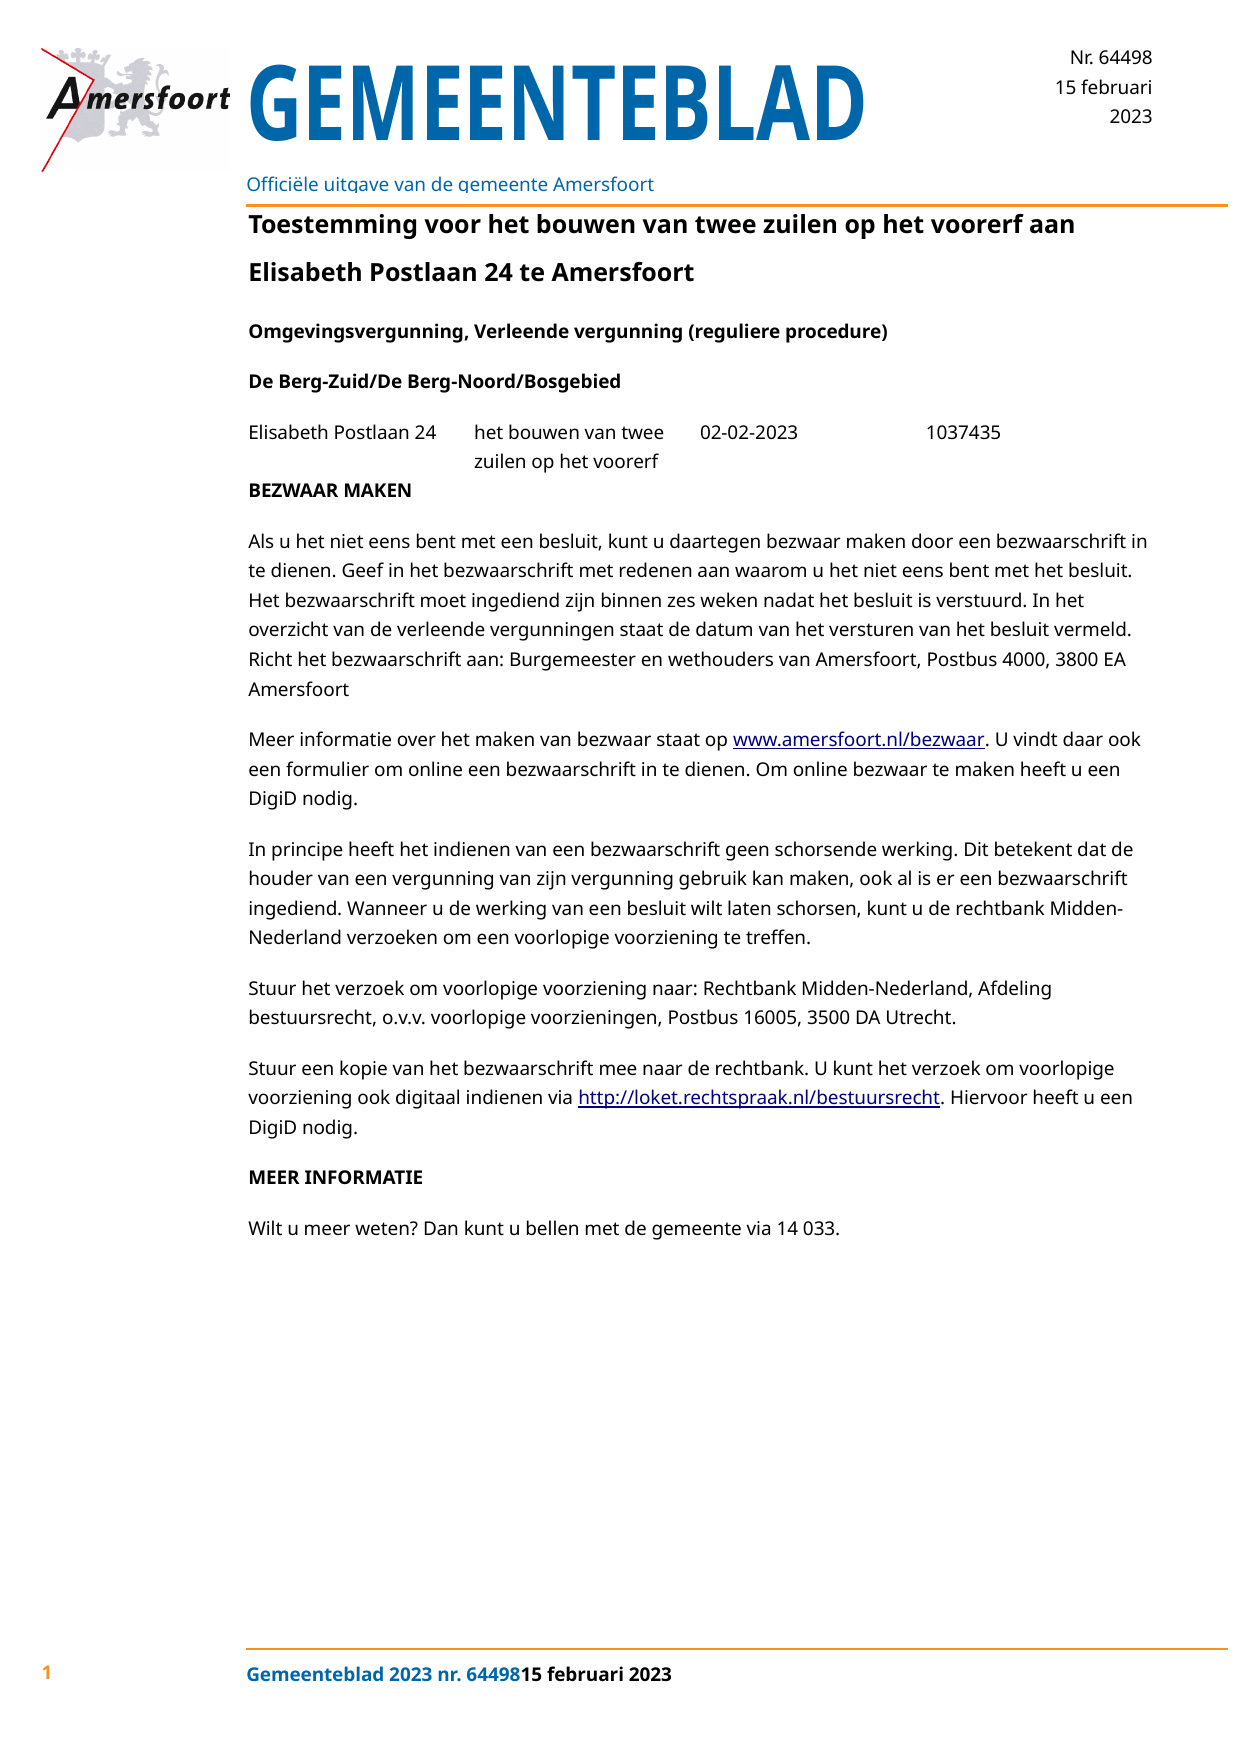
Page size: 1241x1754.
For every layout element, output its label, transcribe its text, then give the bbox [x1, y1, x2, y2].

picture [41, 47, 231, 172]
text MEER INFORMATIE [248, 1164, 1152, 1190]
text In principe heeft het indienen van een bezwaarschrift geen schorsende werking. Dit betekent dat de houder van een vergunning van zijn vergunning gebruik kan maken, ook al is er een bezwaarschrift ingediend. Wanneer u de werking van een besluit wilt laten schorsen, kunt u de rechtbank Midden-Nederland verzoeken om een voorlopige voorziening te treffen. [248, 836, 1152, 950]
text Stuur een kopie van het bezwaarschrift mee naar de rechtbank. U kunt het verzoek om voorlopige voorziening ook digitaal indienen via http://loket.rechtspraak.nl/bestuursrecht. Hiervoor heeft u een DigiD nodig. [248, 1055, 1152, 1140]
text Als u het niet eens bent met een besluit, kunt u daartegen bezwaar maken door een bezwaarschrift in te dienen. Geef in het bezwaarschrift met redenen aan waarom u het niet eens bent met het besluit. Het bezwaarschrift moet ingediend zijn binnen zes weken nadat het besluit is verstuurd. In het overzicht van de verleende vergunningen staat de datum van het versturen van het besluit vermeld. Richt het bezwaarschrift aan: Burgemeester en wethouders van Amersfoort, Postbus 4000, 3800 EA Amersfoort [248, 528, 1152, 701]
text Stuur het verzoek om voorlopige voorziening naar: Rechtbank Midden-Nederland, Afdeling bestuursrecht, o.v.v. voorlopige voorzieningen, Postbus 16005, 3500 DA Utrecht. [248, 975, 1152, 1030]
text Omgevingsvergunning, Verleende vergunning (reguliere procedure) [248, 318, 1152, 344]
table_header 1037435 [926, 419, 1152, 474]
text BEZWAAR MAKEN [248, 477, 1152, 503]
text Meer informatie over het maken van bezwaar staat op www.amersfoort.nl/bezwaar. U vindt daar ook een formulier om online een bezwaarschrift in te dienen. Om online bezwaar te maken heeft u een DigiD nodig. [248, 726, 1152, 811]
table_header 02-02-2023 [700, 419, 926, 474]
text Wilt u meer weten? Dan kunt u bellen met de gemeente via 14 033. [248, 1215, 1152, 1241]
table_header Elisabeth Postlaan 24 [248, 419, 474, 474]
text De Berg-Zuid/De Berg-Noord/Bosgebied [248, 368, 1152, 394]
table_header het bouwen van twee zuilen op het voorerf [474, 419, 700, 474]
text Toestemming voor het bouwen van twee zuilen op het voorerf aan Elisabeth Postlaan 24 te Amersfoort [248, 207, 1152, 288]
